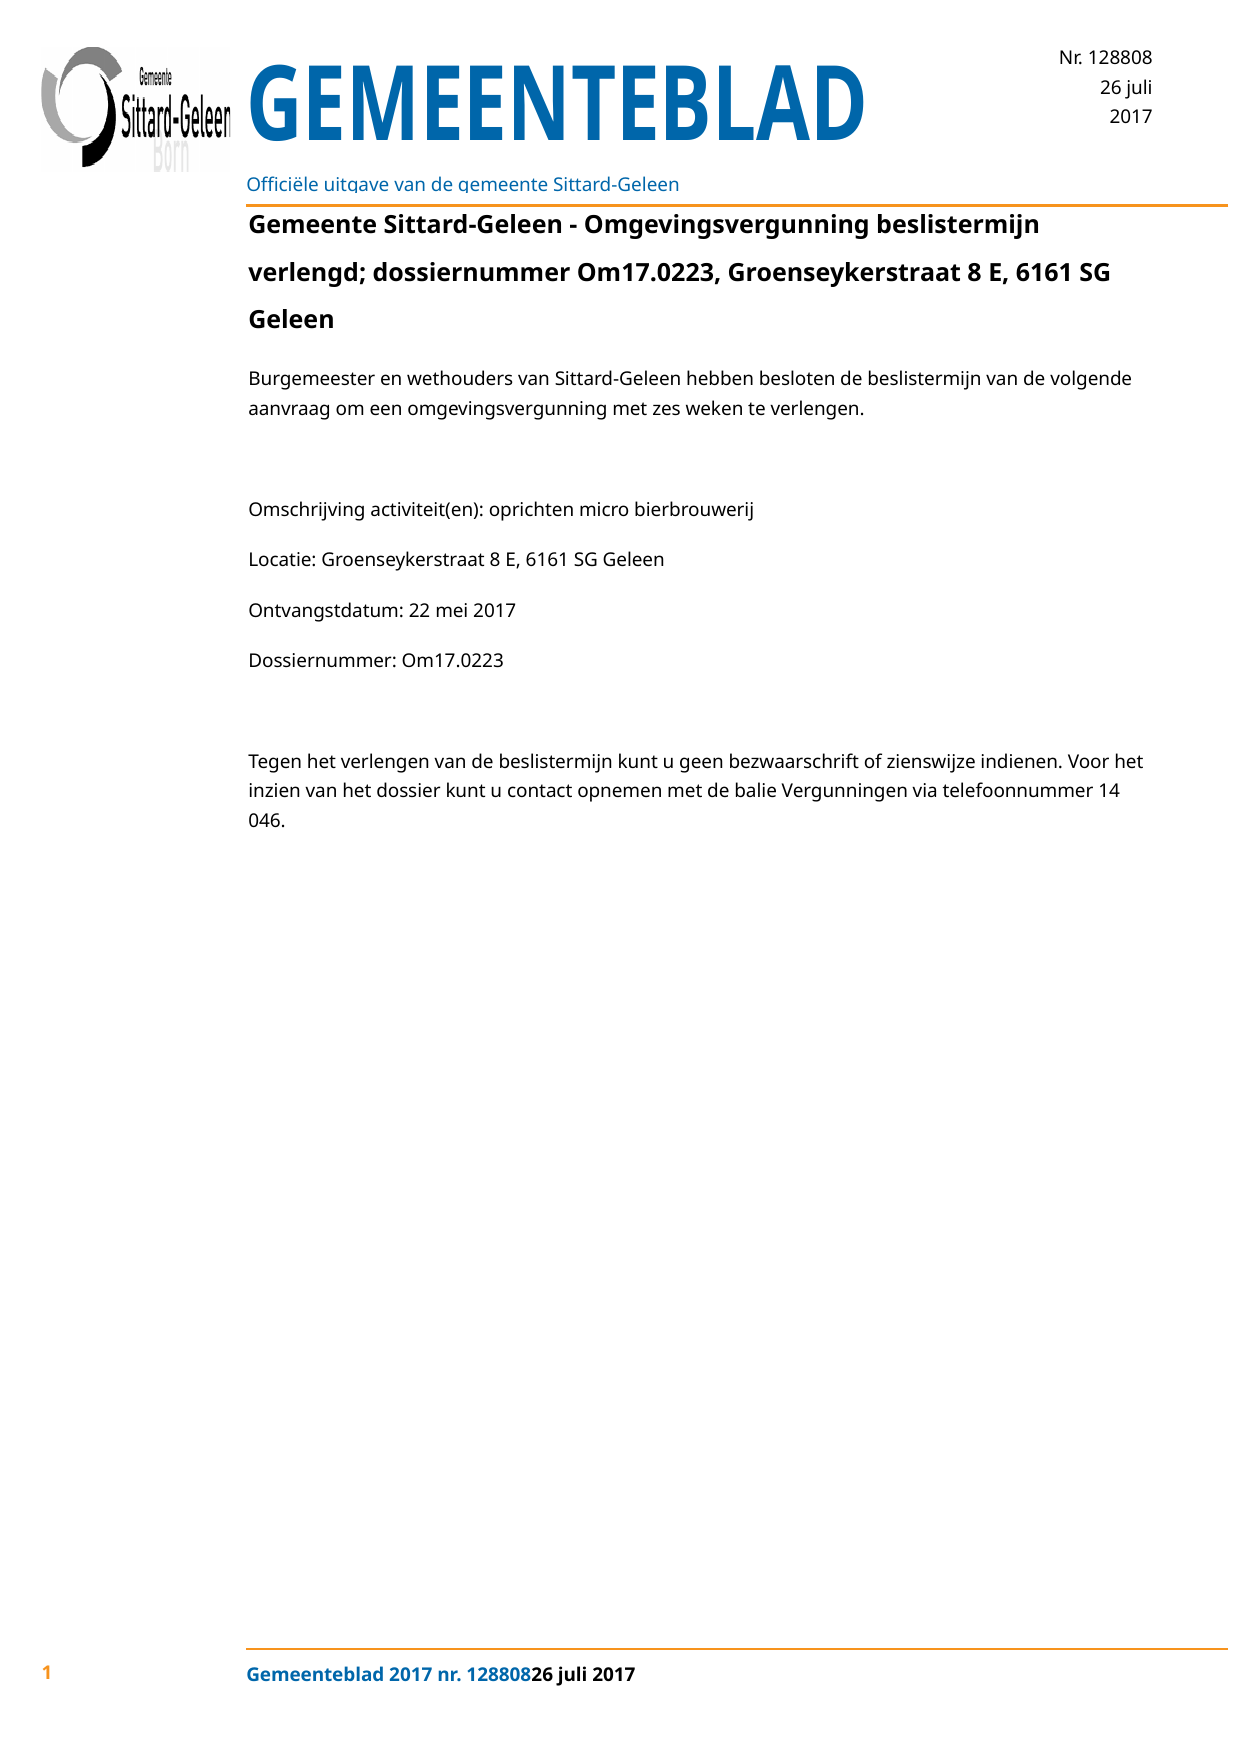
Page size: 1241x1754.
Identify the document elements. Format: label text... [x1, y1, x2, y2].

text Locatie: Groenseykerstraat 8 E, 6161 SG Geleen [248, 546, 1152, 572]
text Tegen het verlengen van de beslistermijn kunt u geen bezwaarschrift of zienswijze indienen. Voor het inzien van het dossier kunt u contact opnemen met de balie Vergunningen via telefoonnummer 14 046. [248, 748, 1152, 833]
picture [41, 47, 231, 172]
text Gemeente Sittard-Geleen - Omgevingsvergunning beslistermijn verlengd; dossiernummer Om17.0223, Groenseykerstraat 8 E, 6161 SG Geleen [248, 207, 1152, 336]
text Burgemeester en wethouders van Sittard-Geleen hebben besloten de beslistermijn van de volgende aanvraag om een omgevingsvergunning met zes weken te verlengen. [248, 366, 1152, 421]
text Omschrijving activiteit(en): oprichten micro bierbrouwerij [248, 496, 1152, 522]
text Dossiernummer: Om17.0223 [248, 647, 1152, 673]
text Ontvangstdatum: 22 mei 2017 [248, 597, 1152, 622]
